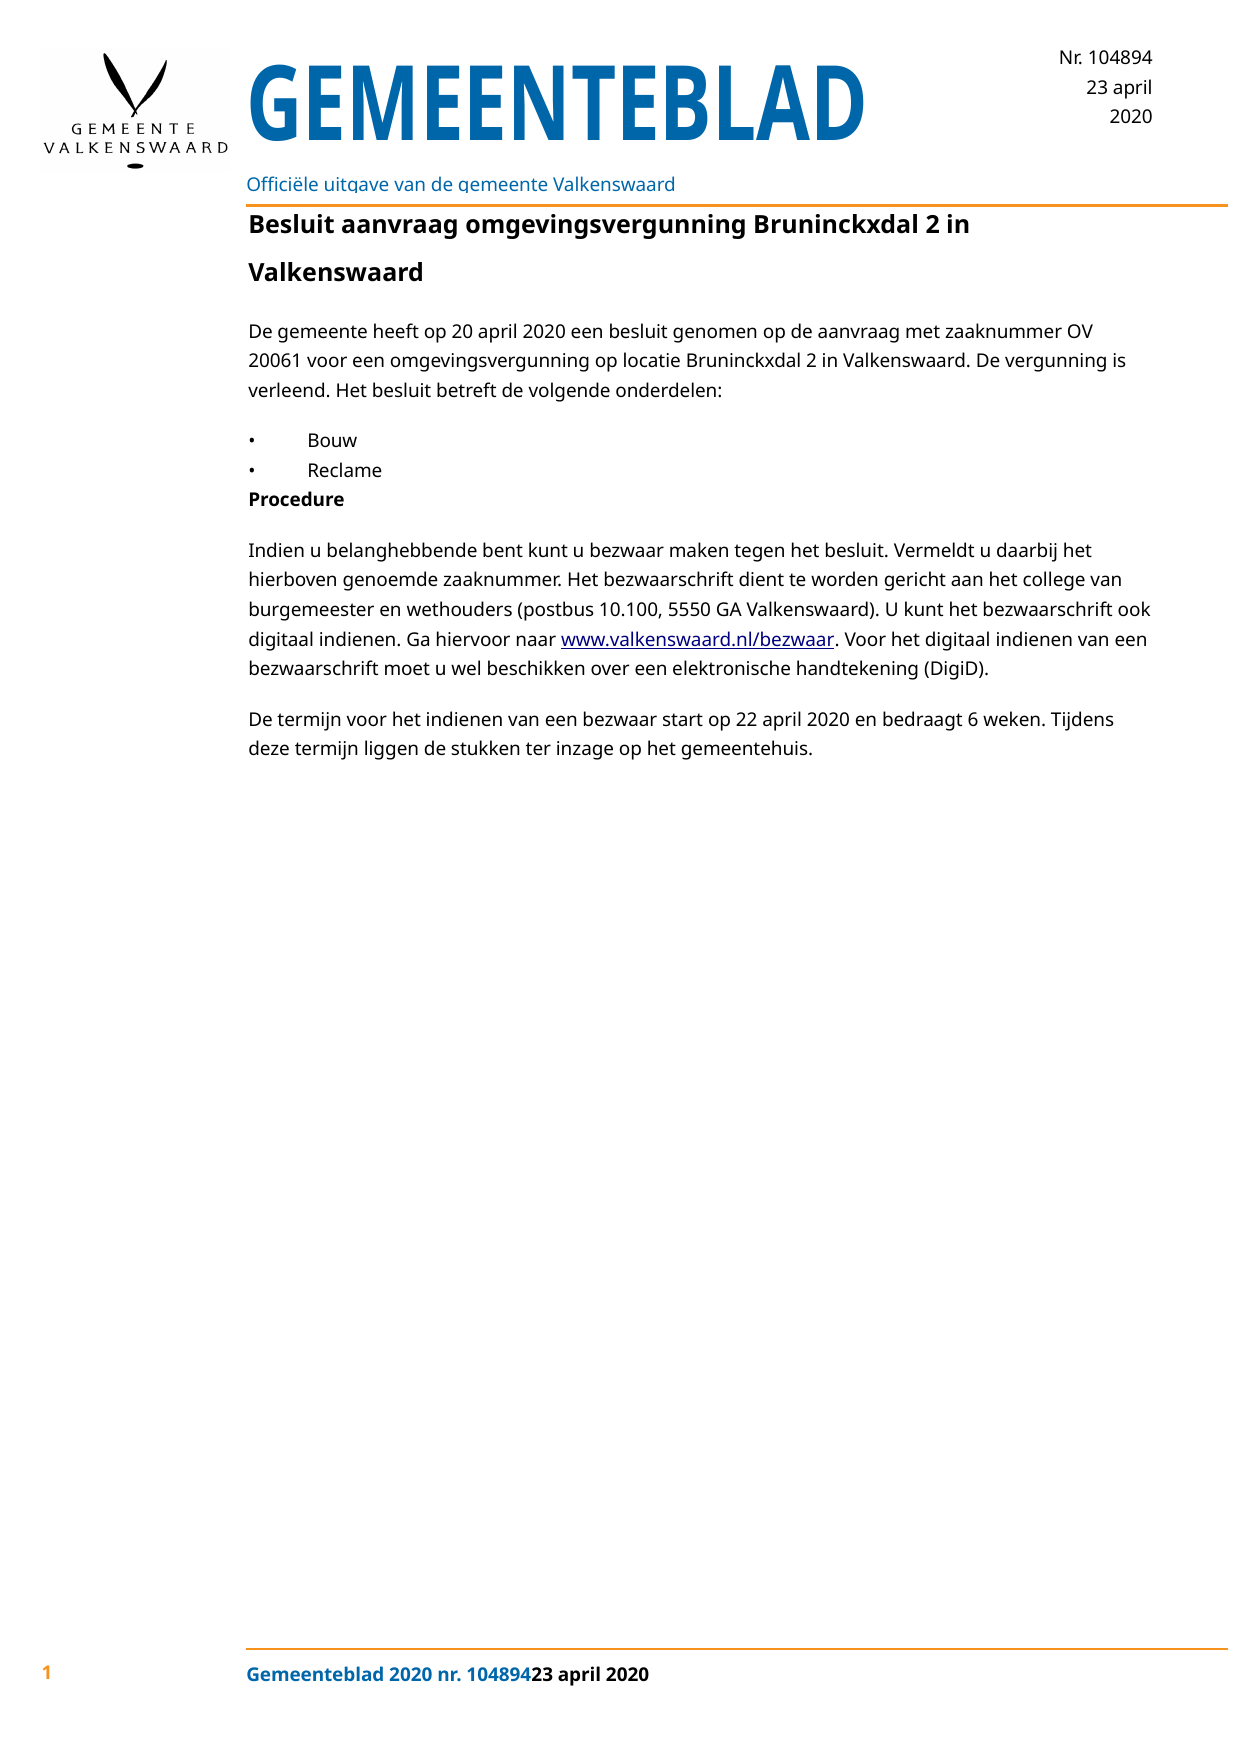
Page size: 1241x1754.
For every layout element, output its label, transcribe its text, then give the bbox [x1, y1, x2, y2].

text Procedure [248, 487, 1152, 512]
text Indien u belanghebbende bent kunt u bezwaar maken tegen het besluit. Vermeldt u daarbij het hierboven genoemde zaaknummer. Het bezwaarschrift dient te worden gericht aan het college van burgemeester en wethouders (postbus 10.100, 5550 GA Valkenswaard). U kunt het bezwaarschrift ook digitaal indienen. Ga hiervoor naar www.valkenswaard.nl/bezwaar. Voor het digitaal indienen van een bezwaarschrift moet u wel beschikken over een elektronische handtekening (DigiD). [248, 537, 1152, 681]
picture [41, 47, 231, 172]
text De gemeente heeft op 20 april 2020 een besluit genomen op de aanvraag met zaaknummer OV 20061 voor een omgevingsvergunning op locatie Bruninckxdal 2 in Valkenswaard. De vergunning is verleend. Het besluit betreft de volgende onderdelen: [248, 318, 1152, 403]
text De termijn voor het indienen van een bezwaar start op 22 april 2020 en bedraagt 6 weken. Tijdens deze termijn liggen de stukken ter inzage op het gemeentehuis. [248, 706, 1152, 761]
list Reclame [248, 457, 1152, 483]
text Besluit aanvraag omgevingsvergunning Bruninckxdal 2 in Valkenswaard [248, 207, 1152, 288]
list Bouw [248, 427, 1152, 453]
